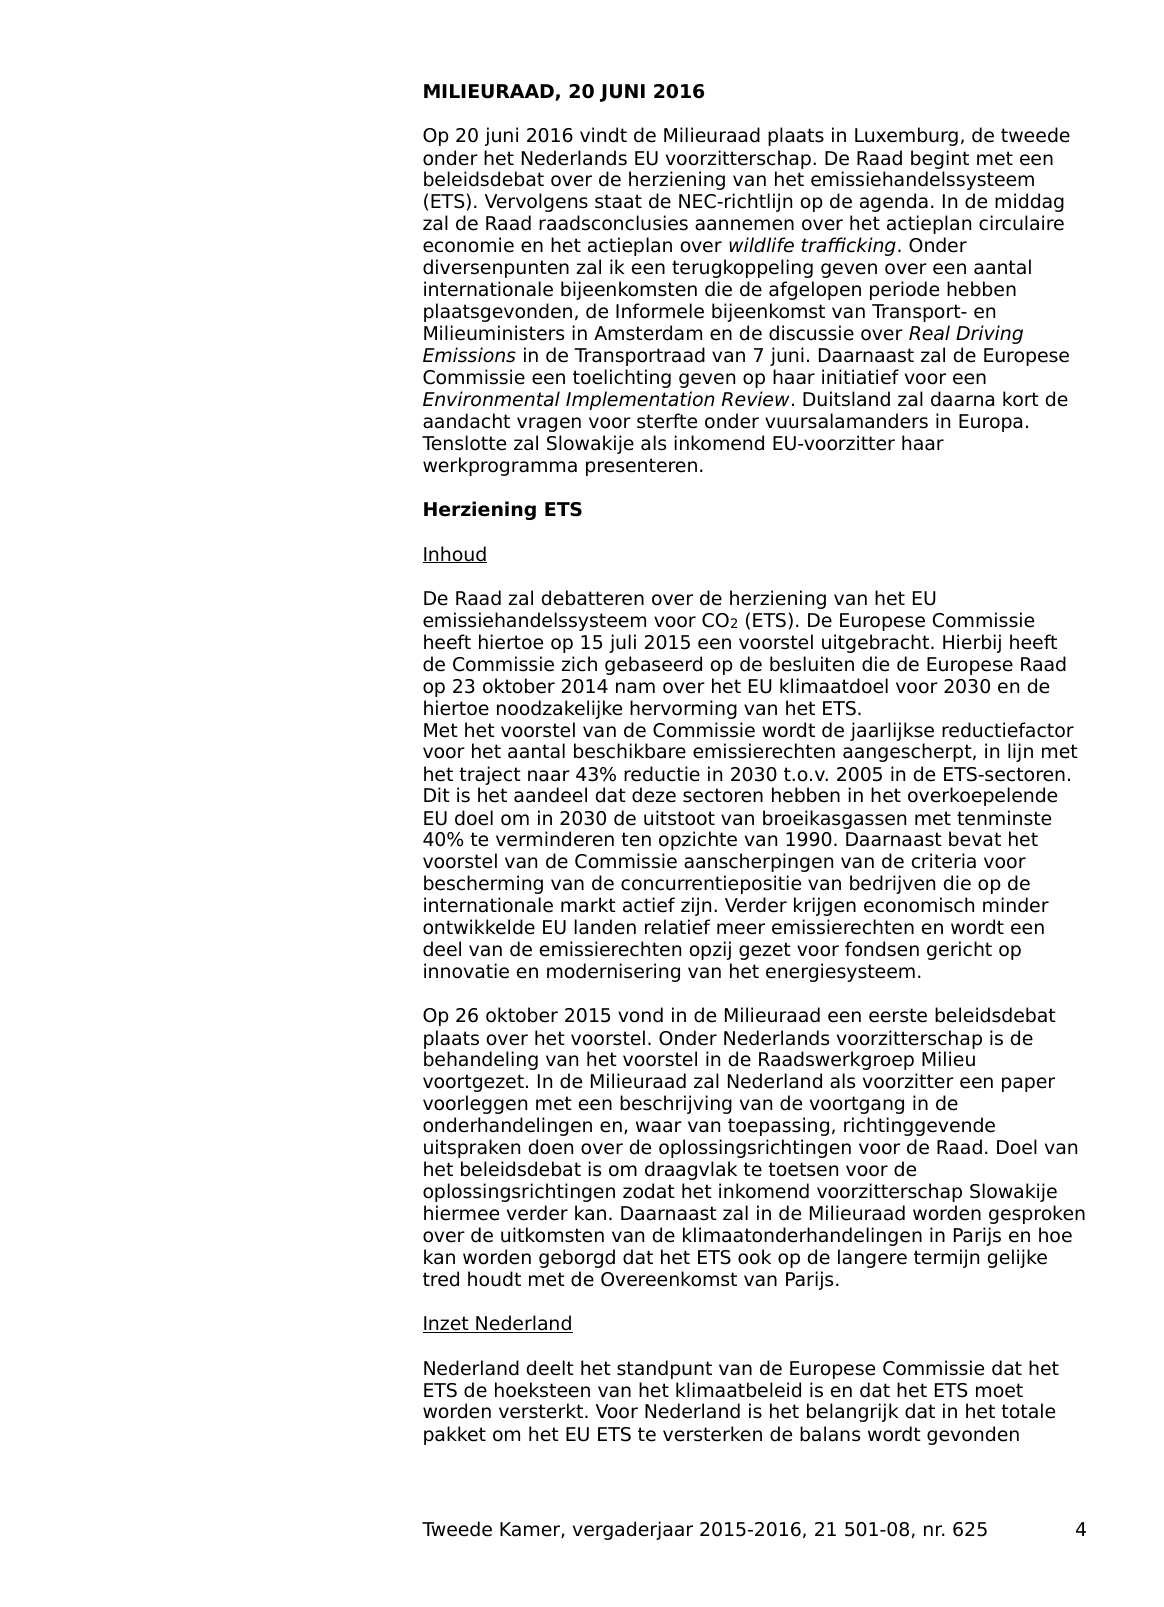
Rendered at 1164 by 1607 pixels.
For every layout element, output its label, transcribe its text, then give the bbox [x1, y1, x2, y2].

subtitle Herziening ETS [422, 499, 1087, 521]
subtitle MILIEURAAD, 20 JUNI 2016 [422, 81, 1087, 103]
text Nederland deelt het standpunt van de Europese Commissie dat het ETS de hoeksteen van het klimaatbeleid is en dat het ETS moet worden versterkt. Voor Nederland is het belangrijk dat in het totale pakket om het EU ETS te versterken de balans wordt gevonden [422, 1357, 1087, 1445]
text Op 26 oktober 2015 vond in de Milieuraad een eerste beleidsdebat plaats over het voorstel. Onder Nederlands voorzitterschap is de behandeling van het voorstel in de Raadswerkgroep Milieu voortgezet. In de Milieuraad zal Nederland als voorzitter een paper voorleggen met een beschrijving van de voortgang in de onderhandelingen en, waar van toepassing, richtinggevende uitspraken doen over de oplossingsrichtingen voor de Raad. Doel van het beleidsdebat is om draagvlak te toetsen voor de oplossingsrichtingen zodat het inkomend voorzitterschap Slowakije hiermee verder kan. Daarnaast zal in de Milieuraad worden gesproken over de uitkomsten van de klimaatonderhandelingen in Parijs en hoe kan worden geborgd dat het ETS ook op de langere termijn gelijke tred houdt met de Overeenkomst van Parijs. [422, 1005, 1087, 1291]
text Op 20 juni 2016 vindt de Milieuraad plaats in Luxemburg, de tweede onder het Nederlands EU voorzitterschap. De Raad begint met een beleidsdebat over de herziening van het emissiehandelssysteem (ETS). Vervolgens staat de NEC-richtlijn op de agenda. In de middag zal de Raad raadsconclusies aannemen over het actieplan circulaire economie en het actieplan over wildlife trafficking. Onder diversenpunten zal ik een terugkoppeling geven over een aantal internationale bijeenkomsten die de afgelopen periode hebben plaatsgevonden, de Informele bijeenkomst van Transport- en Milieuministers in Amsterdam en de discussie over Real Driving Emissions in de Transportraad van 7 juni. Daarnaast zal de Europese Commissie een toelichting geven op haar initiatief voor een Environmental Implementation Review. Duitsland zal daarna kort de aandacht vragen voor sterfte onder vuursalamanders in Europa. Tenslotte zal Slowakije als inkomend EU-voorzitter haar werkprogramma presenteren. [422, 125, 1087, 477]
subtitle Inzet Nederland [422, 1313, 1087, 1335]
subtitle Inhoud [422, 543, 1087, 565]
text Met het voorstel van de Commissie wordt de jaarlijkse reductiefactor voor het aantal beschikbare emissierechten aangescherpt, in lijn met het traject naar 43% reductie in 2030 t.o.v. 2005 in de ETS-sectoren. Dit is het aandeel dat deze sectoren hebben in het overkoepelende EU doel om in 2030 de uitstoot van broeikasgassen met tenminste 40% te verminderen ten opzichte van 1990. Daarnaast bevat het voorstel van de Commissie aanscherpingen van de criteria voor bescherming van de concurrentiepositie van bedrijven die op de internationale markt actief zijn. Verder krijgen economisch minder ontwikkelde EU landen relatief meer emissierechten en wordt een deel van de emissierechten opzij gezet voor fondsen gericht op innovatie en modernisering van het energiesysteem. [422, 719, 1087, 983]
text De Raad zal debatteren over de herziening van het EU emissiehandelssysteem voor CO2 (ETS). De Europese Commissie heeft hiertoe op 15 juli 2015 een voorstel uitgebracht. Hierbij heeft de Commissie zich gebaseerd op de besluiten die de Europese Raad op 23 oktober 2014 nam over het EU klimaatdoel voor 2030 en de hiertoe noodzakelijke hervorming van het ETS. [422, 588, 1087, 719]
